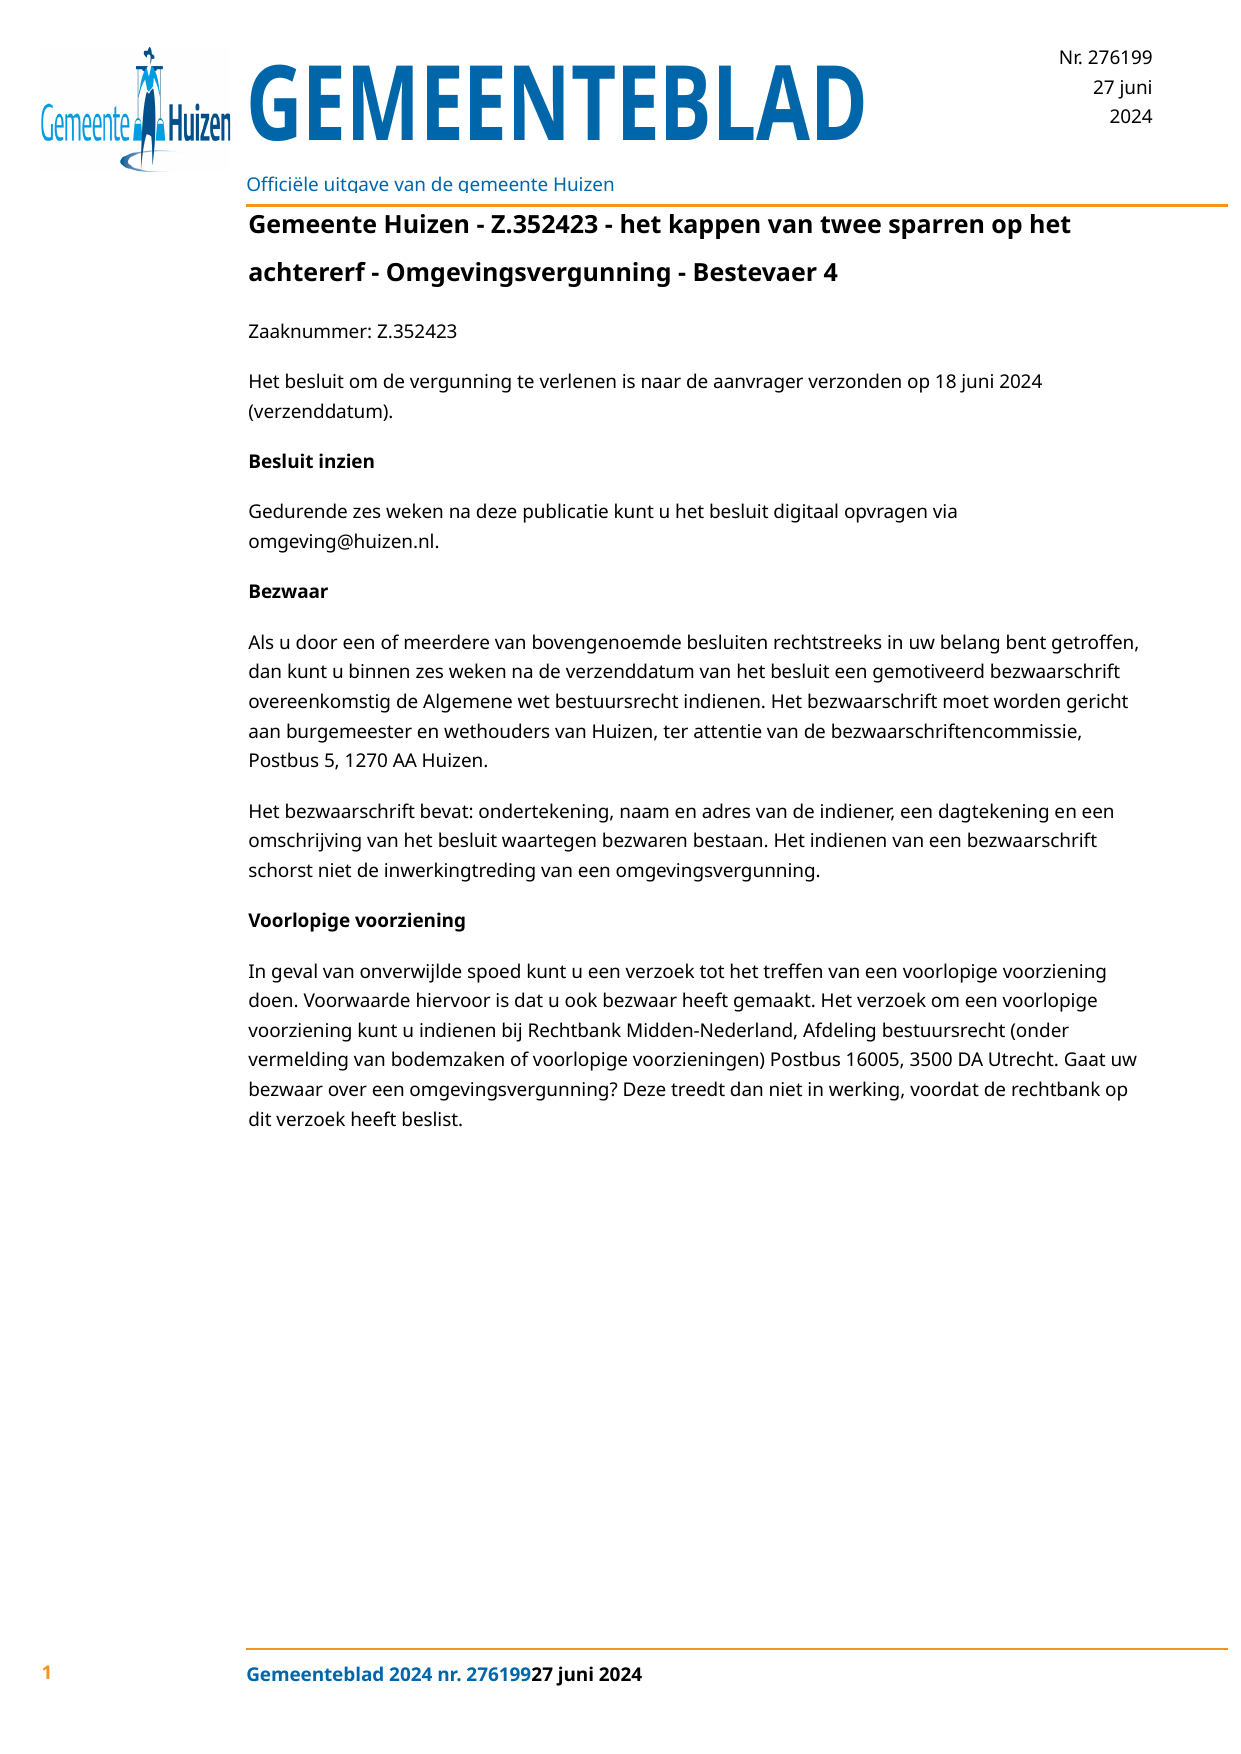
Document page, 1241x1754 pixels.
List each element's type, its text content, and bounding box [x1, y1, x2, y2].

text Als u door een of meerdere van bovengenoemde besluiten rechtstreeks in uw belang bent getroffen, dan kunt u binnen zes weken na de verzenddatum van het besluit een gemotiveerd bezwaarschrift overeenkomstig de Algemene wet bestuursrecht indienen. Het bezwaarschrift moet worden gericht aan burgemeester en wethouders van Huizen, ter attentie van de bezwaarschriftencommissie, Postbus 5, 1270 AA Huizen. [248, 629, 1152, 773]
text Gedurende zes weken na deze publicatie kunt u het besluit digitaal opvragen via omgeving@huizen.nl. [248, 499, 1152, 554]
text Gemeente Huizen - Z.352423 - het kappen van twee sparren op het achtererf - Omgevingsvergunning - Bestevaer 4 [248, 207, 1152, 288]
picture [41, 47, 231, 172]
text Bezwaar [248, 579, 1152, 604]
text In geval van onverwijlde spoed kunt u een verzoek tot het treffen van een voorlopige voorziening doen. Voorwaarde hiervoor is dat u ook bezwaar heeft gemaakt. Het verzoek om een voorlopige voorziening kunt u indienen bij Rechtbank Midden-Nederland, Afdeling bestuursrecht (onder vermelding van bodemzaken of voorlopige voorzieningen) Postbus 16005, 3500 DA Utrecht. Gaat uw bezwaar over een omgevingsvergunning? Deze treedt dan niet in werking, voordat de rechtbank op dit verzoek heeft beslist. [248, 958, 1152, 1132]
text Besluit inzien [248, 448, 1152, 474]
text Voorlopige voorziening [248, 907, 1152, 933]
text Het bezwaarschrift bevat: ondertekening, naam en adres van de indiener, een dagtekening en een omschrijving van het besluit waartegen bezwaren bestaan. Het indienen van een bezwaarschrift schorst niet de inwerkingtreding van een omgevingsvergunning. [248, 798, 1152, 883]
text Zaaknummer: Z.352423 [248, 318, 1152, 344]
text Het besluit om de vergunning te verlenen is naar de aanvrager verzonden op 18 juni 2024 (verzenddatum). [248, 368, 1152, 424]
